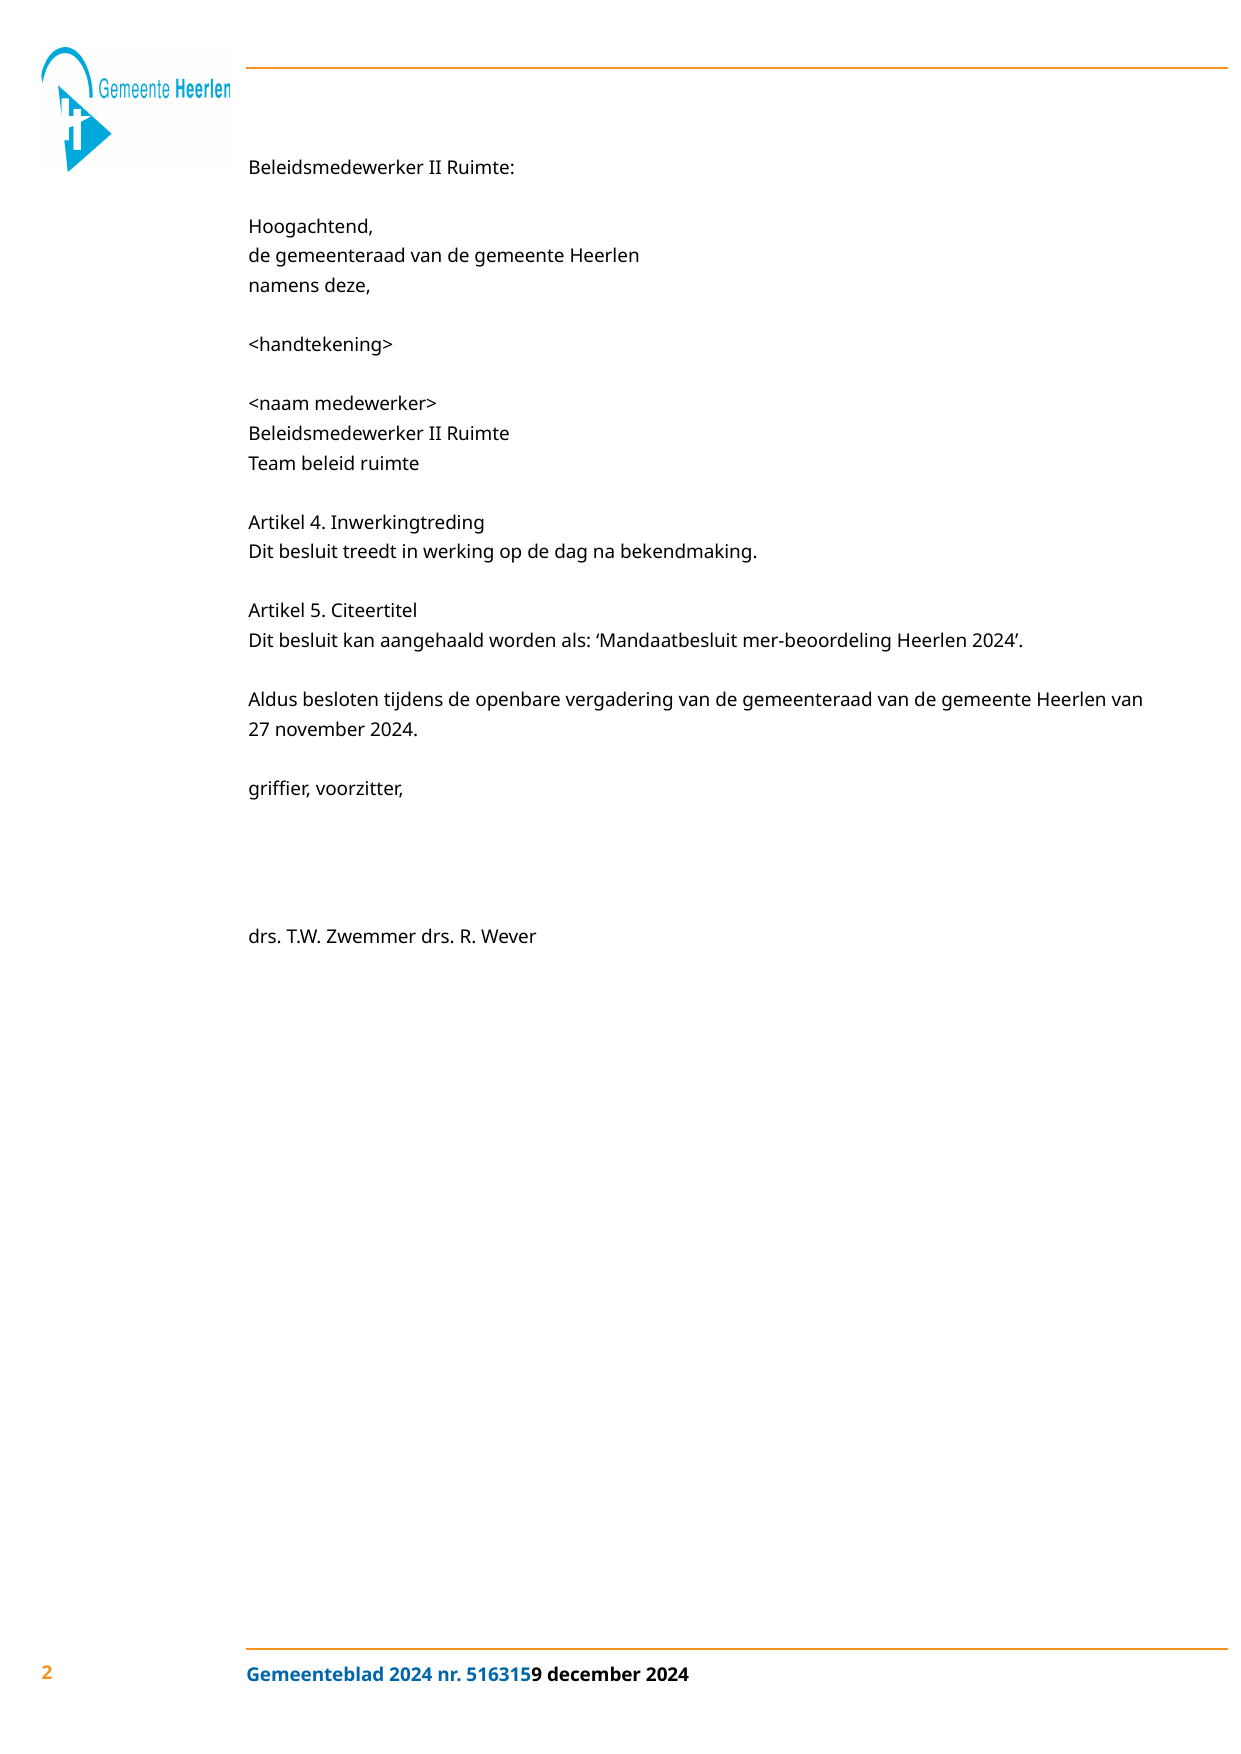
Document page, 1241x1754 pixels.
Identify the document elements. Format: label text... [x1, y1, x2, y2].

text de gemeenteraad van de gemeente Heerlen [248, 243, 1152, 268]
text Beleidsmedewerker II Ruimte: [248, 154, 1152, 180]
text <naam medewerker> [248, 391, 1152, 416]
text Beleidsmedewerker II Ruimte [248, 420, 1152, 446]
text Aldus besloten tijdens de openbare vergadering van de gemeenteraad van de gemeente Heerlen van 27 november 2024. [248, 686, 1152, 742]
text namens deze, [248, 272, 1152, 298]
text Team beleid ruimte [248, 450, 1152, 476]
text <handtekening> [248, 331, 1152, 357]
text Dit besluit kan aangehaald worden als: ‘Mandaatbesluit mer-beoordeling Heerlen 2024’. [248, 627, 1152, 653]
text Artikel 4. Inwerkingtreding [248, 509, 1152, 535]
text drs. T.W. Zwemmer drs. R. Wever [248, 923, 1152, 949]
text Dit besluit treedt in werking op de dag na bekendmaking. [248, 538, 1152, 564]
text Hoogachtend, [248, 213, 1152, 239]
text Artikel 5. Citeertitel [248, 598, 1152, 623]
picture [41, 47, 59, 70]
text griffier, voorzitter, [248, 775, 1152, 801]
picture [41, 47, 231, 172]
